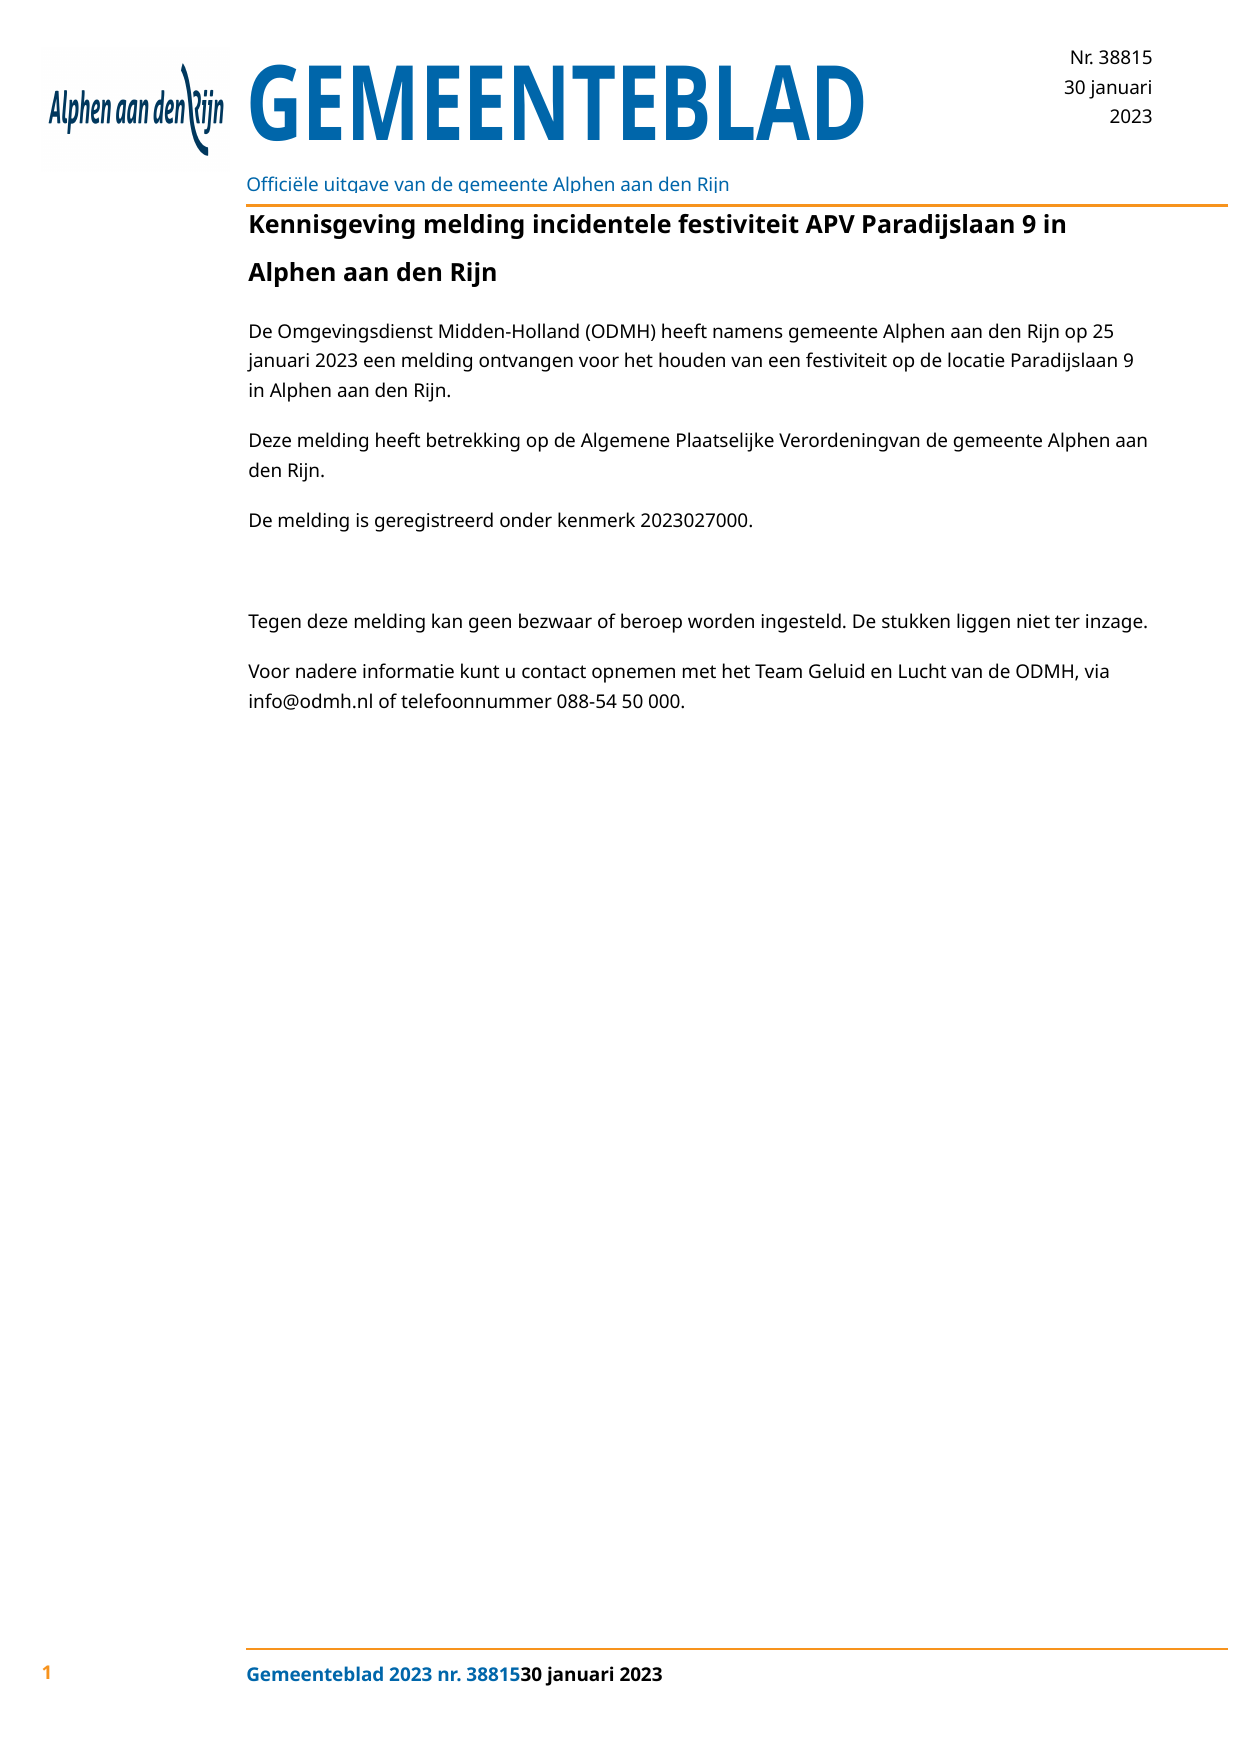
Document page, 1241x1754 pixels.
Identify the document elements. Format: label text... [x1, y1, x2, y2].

text Tegen deze melding kan geen bezwaar of beroep worden ingesteld. De stukken liggen niet ter inzage. [248, 608, 1152, 634]
text De melding is geregistreerd onder kenmerk 2023027000. [248, 507, 1152, 533]
text Kennisgeving melding incidentele festiviteit APV Paradijslaan 9 in Alphen aan den Rijn [248, 207, 1152, 288]
picture [41, 47, 231, 172]
text Voor nadere informatie kunt u contact opnemen met het Team Geluid en Lucht van de ODMH, via info@odmh.nl of telefoonnummer 088-54 50 000. [248, 659, 1152, 714]
text De Omgevingsdienst Midden-Holland (ODMH) heeft namens gemeente Alphen aan den Rijn op 25 januari 2023 een melding ontvangen voor het houden van een festiviteit op de locatie Paradijslaan 9 in Alphen aan den Rijn. [248, 318, 1152, 403]
text Deze melding heeft betrekking op de Algemene Plaatselijke Verordeningvan de gemeente Alphen aan den Rijn. [248, 427, 1152, 483]
